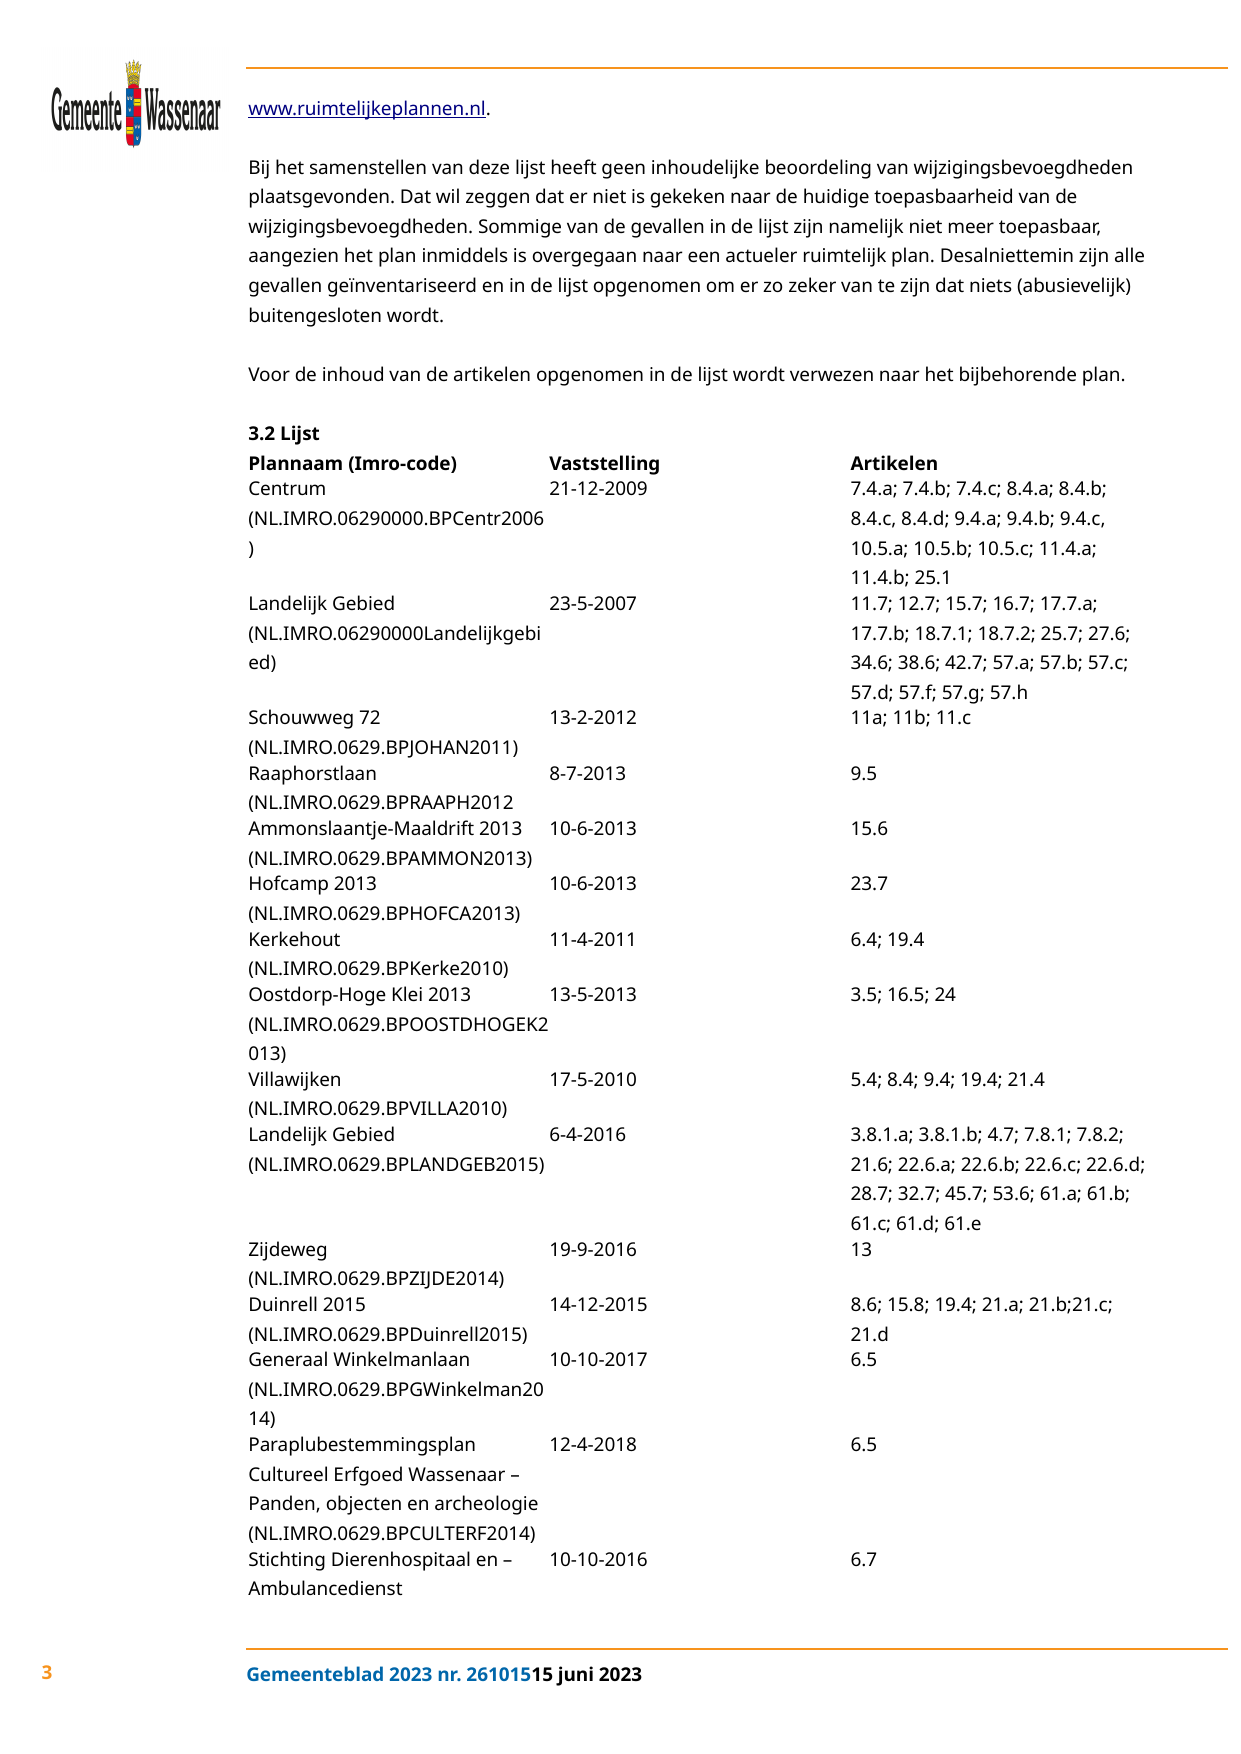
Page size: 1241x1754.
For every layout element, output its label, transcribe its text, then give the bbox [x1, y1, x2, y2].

table_header Vaststelling [549, 450, 850, 476]
text Bij het samenstellen van deze lijst heeft geen inhoudelijke beoordeling van wijzigingsbevoegdheden plaatsgevonden. Dat wil zeggen dat er niet is gekeken naar de huidige toepasbaarheid van de wijzigingsbevoegdheden. Sommige van de gevallen in de lijst zijn namelijk niet meer toepasbaar, aangezien het plan inmiddels is overgegaan naar een actueler ruimtelijk plan. Desalniettemin zijn alle gevallen geïnventariseerd en in de lijst opgenomen om er zo zeker van te zijn dat niets (abusievelijk) buitengesloten wordt. [248, 154, 1152, 328]
text www.ruimtelijkeplannen.nl. [248, 95, 1152, 121]
table_cell Hofcamp 2013 (NL.IMRO.0629.BPHOFCA2013) [248, 871, 549, 926]
table_cell Raaphorstlaan (NL.IMRO.0629.BPRAAPH2012 [248, 760, 549, 815]
table_cell Villawijken (NL.IMRO.0629.BPVILLA2010) [248, 1066, 549, 1121]
table_cell 6.4; 19.4 [850, 926, 1152, 981]
table_cell 9.5 [850, 760, 1152, 815]
table_cell 6-4-2016 [549, 1121, 850, 1236]
table_cell 8-7-2013 [549, 760, 850, 815]
table_cell 12-4-2018 [549, 1431, 850, 1546]
table_cell 23-5-2007 [549, 590, 850, 704]
table_cell Schouwweg 72 (NL.IMRO.0629.BPJOHAN2011) [248, 705, 549, 760]
table_cell 10-10-2017 [549, 1346, 850, 1431]
table_cell 10-10-2016 [549, 1546, 850, 1601]
table_cell 6.5 [850, 1346, 1152, 1431]
table_cell Landelijk Gebied (NL.IMRO.06290000Landelijkgebied) [248, 590, 549, 704]
table_cell 10-6-2013 [549, 815, 850, 871]
table_cell Generaal Winkelmanlaan (NL.IMRO.0629.BPGWinkelman2014) [248, 1346, 549, 1431]
table_cell Kerkehout (NL.IMRO.0629.BPKerke2010) [248, 926, 549, 981]
table_cell Landelijk Gebied (NL.IMRO.0629.BPLANDGEB2015) [248, 1121, 549, 1236]
table_cell 11.7; 12.7; 15.7; 16.7; 17.7.a; 17.7.b; 18.7.1; 18.7.2; 25.7; 27.6; 34.6; 38.6; 42.7; 57.a; 57.b; 57.c; 57.d; 57.f; 57.g; 57.h [850, 590, 1152, 704]
table_cell 7.4.a; 7.4.b; 7.4.c; 8.4.a; 8.4.b; 8.4.c, 8.4.d; 9.4.a; 9.4.b; 9.4.c, 10.5.a; 10.5.b; 10.5.c; 11.4.a; 11.4.b; 25.1 [850, 476, 1152, 590]
text 3.2 Lijst [248, 420, 1152, 446]
table_cell 8.6; 15.8; 19.4; 21.a; 21.b;21.c; 21.d [850, 1291, 1152, 1346]
table_cell 5.4; 8.4; 9.4; 19.4; 21.4 [850, 1066, 1152, 1121]
table_cell 3.8.1.a; 3.8.1.b; 4.7; 7.8.1; 7.8.2; 21.6; 22.6.a; 22.6.b; 22.6.c; 22.6.d; 28.7; 32.7; 45.7; 53.6; 61.a; 61.b; 61.c; 61.d; 61.e [850, 1121, 1152, 1236]
table_cell 13-5-2013 [549, 981, 850, 1066]
table_cell Duinrell 2015 (NL.IMRO.0629.BPDuinrell2015) [248, 1291, 549, 1346]
table_cell Ammonslaantje-Maaldrift 2013 (NL.IMRO.0629.BPAMMON2013) [248, 815, 549, 871]
picture [41, 47, 231, 172]
table_cell 19-9-2016 [549, 1236, 850, 1291]
table_cell Oostdorp-Hoge Klei 2013 (NL.IMRO.0629.BPOOSTDHOGEK2013) [248, 981, 549, 1066]
table_cell 13-2-2012 [549, 705, 850, 760]
table_cell 6.7 [850, 1546, 1152, 1601]
table_cell 21-12-2009 [549, 476, 850, 590]
table_cell Zijdeweg (NL.IMRO.0629.BPZIJDE2014) [248, 1236, 549, 1291]
table_cell 17-5-2010 [549, 1066, 850, 1121]
table_header Plannaam (Imro-code) [248, 450, 549, 476]
table_cell 11-4-2011 [549, 926, 850, 981]
table_cell 6.5 [850, 1431, 1152, 1546]
table_cell Centrum (NL.IMRO.06290000.BPCentr2006) [248, 476, 549, 590]
table_cell 15.6 [850, 815, 1152, 871]
table_cell 23.7 [850, 871, 1152, 926]
table_cell 3.5; 16.5; 24 [850, 981, 1152, 1066]
table_cell 14-12-2015 [549, 1291, 850, 1346]
table_cell 10-6-2013 [549, 871, 850, 926]
table_cell Paraplubestemmingsplan Cultureel Erfgoed Wassenaar – Panden, objecten en archeologie (NL.IMRO.0629.BPCULTERF2014) [248, 1431, 549, 1546]
table_header Artikelen [850, 450, 1152, 476]
table_cell 11a; 11b; 11.c [850, 705, 1152, 760]
text Voor de inhoud van de artikelen opgenomen in de lijst wordt verwezen naar het bijbehorende plan. [248, 361, 1152, 387]
table_cell Stichting Dierenhospitaal en – Ambulancedienst [248, 1546, 549, 1601]
table_cell 13 [850, 1236, 1152, 1291]
